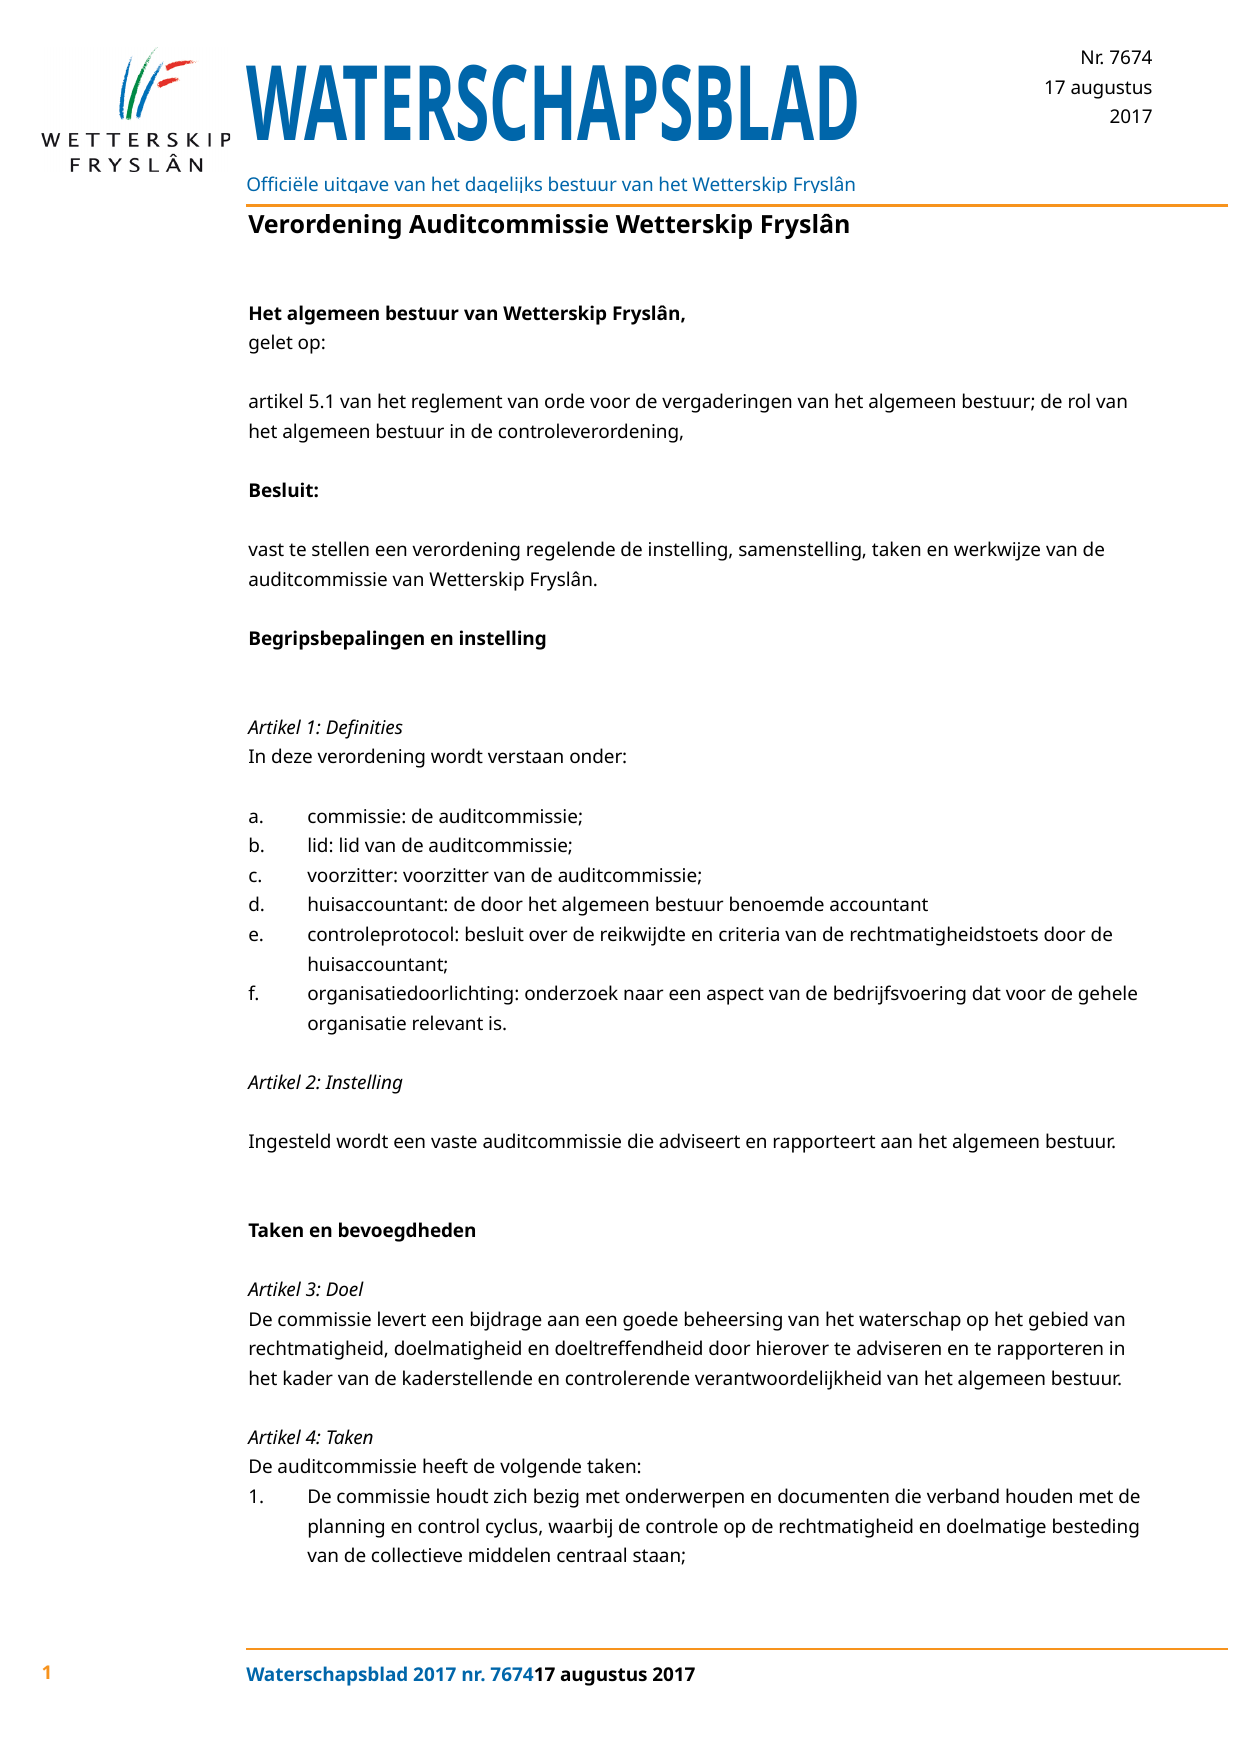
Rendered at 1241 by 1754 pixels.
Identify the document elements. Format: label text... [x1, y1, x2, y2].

list huisaccountant: de door het algemeen bestuur benoemde accountant [248, 892, 1152, 917]
picture [41, 47, 231, 172]
text artikel 5.1 van het reglement van orde voor de vergaderingen van het algemeen bestuur; de rol van het algemeen bestuur in de controleverordening, [248, 389, 1152, 444]
text vast te stellen een verordening regelende de instelling, samenstelling, taken en werkwijze van de auditcommissie van Wetterskip Fryslân. [248, 537, 1152, 592]
text Artikel 4: Taken [248, 1424, 1152, 1450]
list voorzitter: voorzitter van de auditcommissie; [248, 862, 1152, 888]
text Taken en bevoegdheden [248, 1217, 1152, 1243]
text In deze verordening wordt verstaan onder: [248, 744, 1152, 769]
text Besluit: [248, 477, 1152, 503]
text De commissie levert een bijdrage aan een goede beheersing van het waterschap op het gebied van rechtmatigheid, doelmatigheid en doeltreffendheid door hierover te adviseren en te rapporteren in het kader van de kaderstellende en controlerende verantwoordelijkheid van het algemeen bestuur. [248, 1306, 1152, 1391]
list organisatiedoorlichting: onderzoek naar een aspect van de bedrijfsvoering dat voor de gehele organisatie relevant is. [248, 980, 1152, 1036]
list lid: lid van de auditcommissie; [248, 832, 1152, 858]
text Artikel 3: Doel [248, 1276, 1152, 1302]
text gelet op: [248, 329, 1152, 355]
text Verordening Auditcommissie Wetterskip Fryslân [248, 207, 1152, 241]
text Het algemeen bestuur van Wetterskip Fryslân, [248, 300, 1152, 326]
list De commissie houdt zich bezig met onderwerpen en documenten die verband houden met de planning en control cyclus, waarbij de controle op de rechtmatigheid en doelmatige besteding van de collectieve middelen centraal staan; [248, 1483, 1152, 1568]
text De auditcommissie heeft de volgende taken: [248, 1454, 1152, 1479]
list commissie: de auditcommissie; [248, 803, 1152, 828]
text Artikel 2: Instelling [248, 1069, 1152, 1095]
text Ingesteld wordt een vaste auditcommissie die adviseert en rapporteert aan het algemeen bestuur. [248, 1128, 1152, 1154]
text Artikel 1: Definities [248, 714, 1152, 740]
list controleprotocol: besluit over de reikwijdte en criteria van de rechtmatigheidstoets door de huisaccountant; [248, 921, 1152, 976]
text Begripsbepalingen en instelling [248, 625, 1152, 651]
